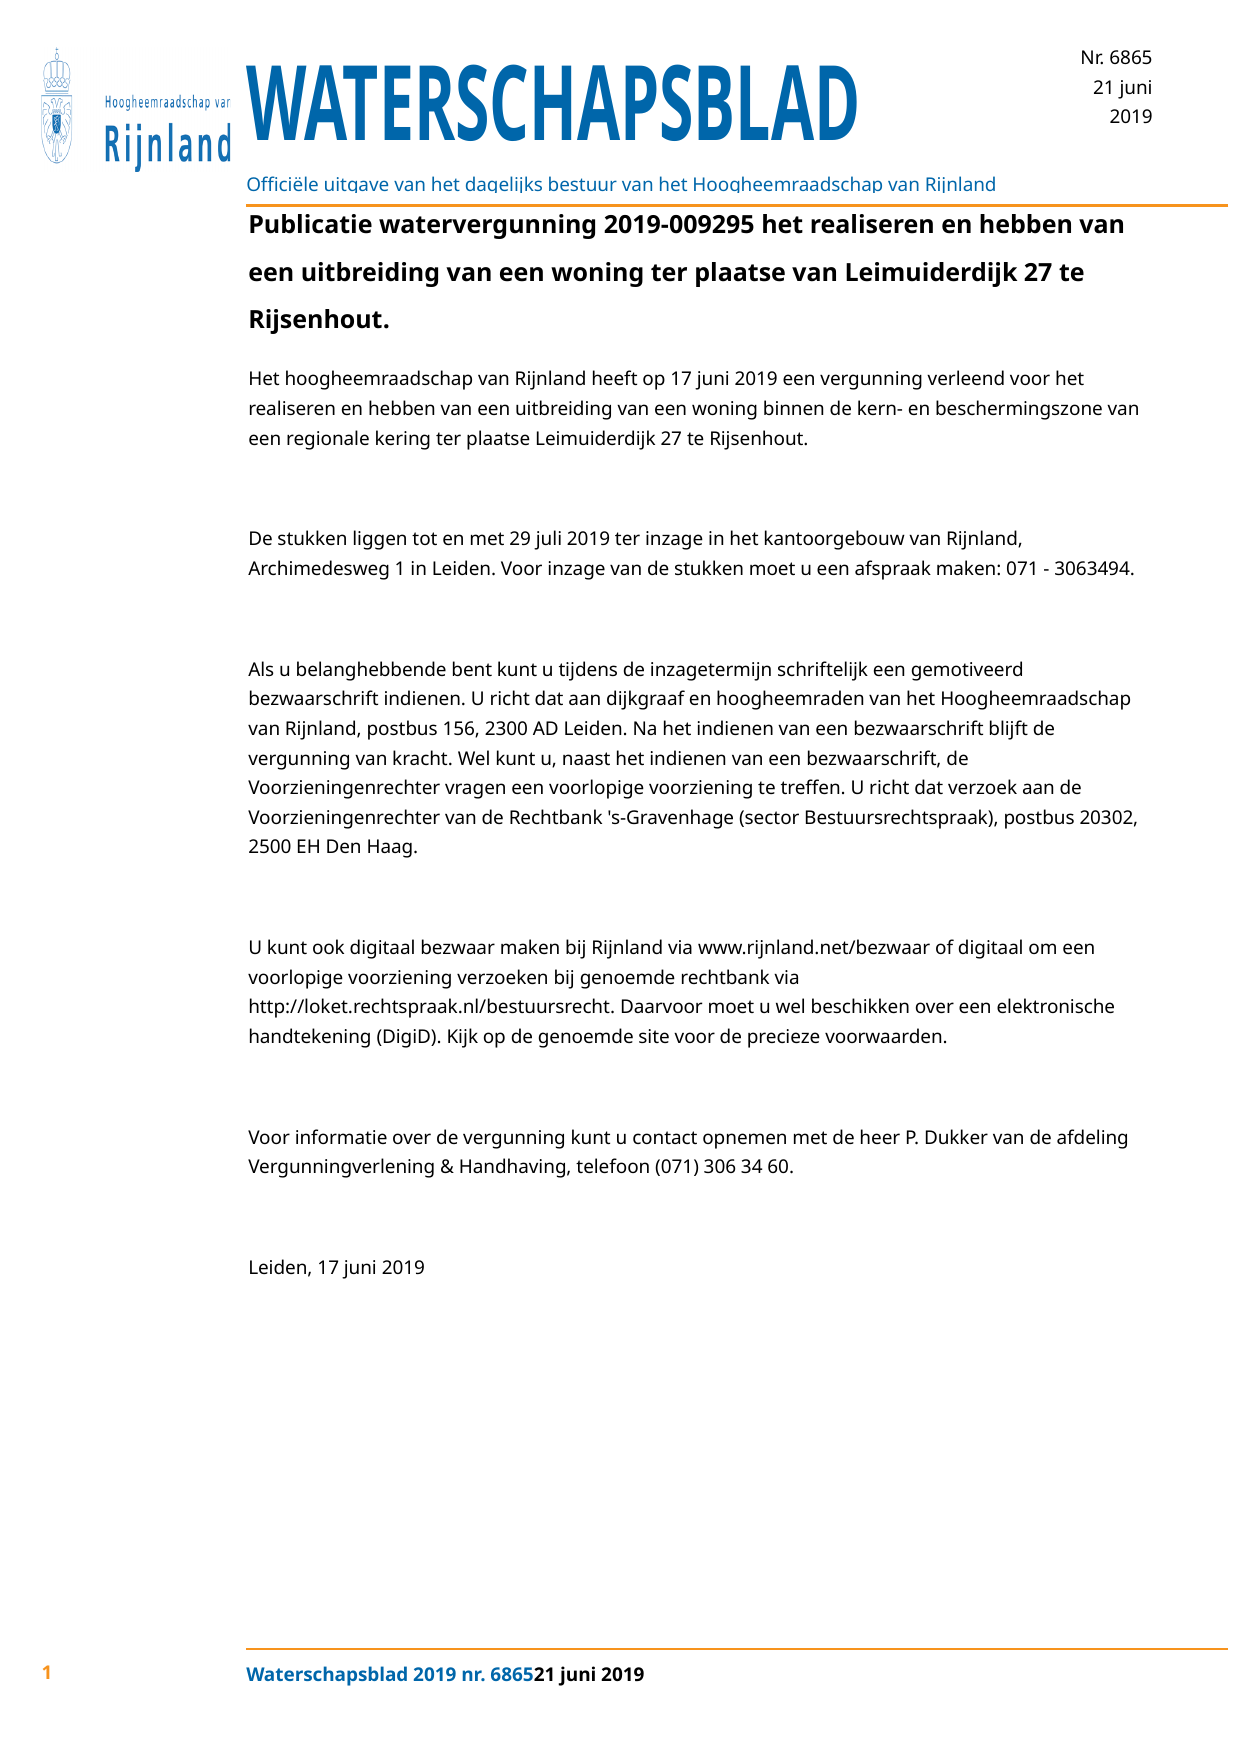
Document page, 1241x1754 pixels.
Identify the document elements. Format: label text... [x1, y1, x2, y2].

text De stukken liggen tot en met 29 juli 2019 ter inzage in het kantoorgebouw van Rijnland, Archimedesweg 1 in Leiden. Voor inzage van de stukken moet u een afspraak maken: 071 - 3063494. [248, 526, 1152, 581]
text Het hoogheemraadschap van Rijnland heeft op 17 juni 2019 een vergunning verleend voor het realiseren en hebben van een uitbreiding van een woning binnen de kern- en beschermingszone van een regionale kering ter plaatse Leimuiderdijk 27 te Rijsenhout. [248, 366, 1152, 450]
text Leiden, 17 juni 2019 [248, 1254, 1152, 1280]
text Publicatie watervergunning 2019-009295 het realiseren en hebben van een uitbreiding van een woning ter plaatse van Leimuiderdijk 27 te Rijsenhout. [248, 207, 1152, 336]
picture [41, 47, 231, 172]
text U kunt ook digitaal bezwaar maken bij Rijnland via www.rijnland.net/bezwaar of digitaal om een voorlopige voorziening verzoeken bij genoemde rechtbank via http://loket.rechtspraak.nl/bestuursrecht. Daarvoor moet u wel beschikken over een elektronische handtekening (DigiD). Kijk op de genoemde site voor de precieze voorwaarden. [248, 934, 1152, 1049]
text Als u belanghebbende bent kunt u tijdens de inzagetermijn schriftelijk een gemotiveerd bezwaarschrift indienen. U richt dat aan dijkgraaf en hoogheemraden van het Hoogheemraadschap van Rijnland, postbus 156, 2300 AD Leiden. Na het indienen van een bezwaarschrift blijft de vergunning van kracht. Wel kunt u, naast het indienen van een bezwaarschrift, de Voorzieningenrechter vragen een voorlopige voorziening te treffen. U richt dat verzoek aan de Voorzieningenrechter van de Rechtbank 's-Gravenhage (sector Bestuursrechtspraak), postbus 20302, 2500 EH Den Haag. [248, 656, 1152, 859]
text Voor informatie over de vergunning kunt u contact opnemen met de heer P. Dukker van de afdeling Vergunningverlening & Handhaving, telefoon (071) 306 34 60. [248, 1124, 1152, 1179]
